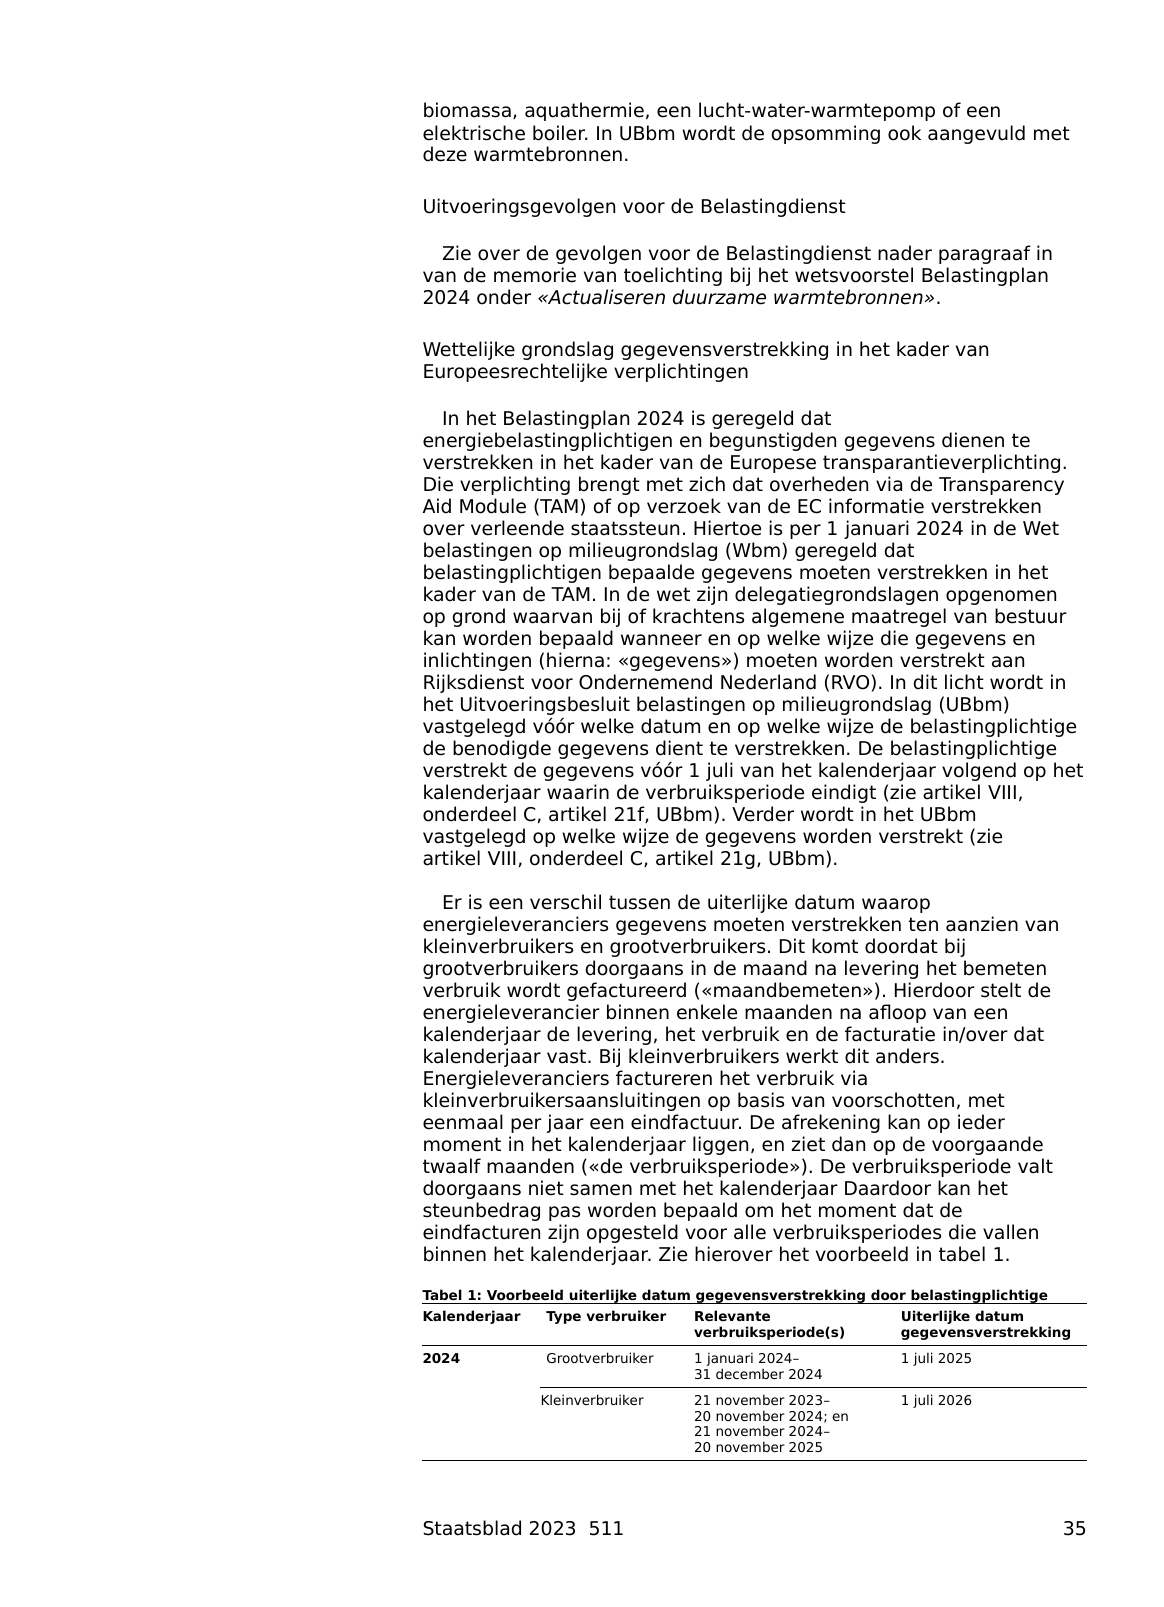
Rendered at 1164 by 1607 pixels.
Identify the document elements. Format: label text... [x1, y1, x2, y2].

table_cell 1 juli 2026 [895, 1388, 1087, 1460]
text Zie over de gevolgen voor de Belastingdienst nader paragraaf in van de memorie van toelichting bij het wetsvoorstel Belastingplan 2024 onder «Actualiseren duurzame warmtebronnen». [422, 243, 1087, 309]
table_cell Kalenderjaar [422, 1304, 540, 1345]
table_cell Type verbruiker [540, 1304, 688, 1345]
table_cell 2024 [422, 1346, 540, 1460]
subtitle Wettelijke grondslag gegevensverstrekking in het kader van Europeesrechtelijke verplichtingen [422, 339, 1087, 383]
text In het Belastingplan 2024 is geregeld dat energiebelastingplichtigen en begunstigden gegevens dienen te verstrekken in het kader van de Europese transparantieverplichting. Die verplichting brengt met zich dat overheden via de Transparency Aid Module (TAM) of op verzoek van de EC informatie verstrekken over verleende staatssteun. Hiertoe is per 1 januari 2024 in de Wet belastingen op milieugrondslag (Wbm) geregeld dat belastingplichtigen bepaalde gegevens moeten verstrekken in het kader van de TAM. In de wet zijn delegatiegrondslagen opgenomen op grond waarvan bij of krachtens algemene maatregel van bestuur kan worden bepaald wanneer en op welke wijze die gegevens en inlichtingen (hierna: «gegevens») moeten worden verstrekt aan Rijksdienst voor Ondernemend Nederland (RVO). In dit licht wordt in het Uitvoeringsbesluit belastingen op milieugrondslag (UBbm) vastgelegd vóór welke datum en op welke wijze de belastingplichtige de benodigde gegevens dient te verstrekken. De belastingplichtige verstrekt de gegevens vóór 1 juli van het kalenderjaar volgend op het kalenderjaar waarin de verbruiksperiode eindigt (zie artikel VIII, onderdeel C, artikel 21f, UBbm). Verder wordt in het UBbm vastgelegd op welke wijze de gegevens worden verstrekt (zie artikel VIII, onderdeel C, artikel 21g, UBbm). [422, 408, 1087, 870]
table_cell Grootverbruiker [540, 1346, 688, 1387]
table_cell 1 januari 2024–31 december 2024 [688, 1346, 895, 1387]
table_cell Uiterlijke datum gegevensverstrekking [895, 1304, 1087, 1345]
table_cell 21 november 2023–20 november 2024; en 21 november 2024–20 november 2025 [688, 1388, 895, 1460]
table_header Tabel 1: Voorbeeld uiterlijke datum gegevensverstrekking door belastingplichtige [422, 1288, 1087, 1303]
subtitle Uitvoeringsgevolgen voor de Belastingdienst [422, 196, 1087, 218]
table_cell Relevante verbruiksperiode(s) [688, 1304, 895, 1345]
table_cell Kleinverbruiker [540, 1388, 688, 1460]
table_cell 1 juli 2025 [895, 1346, 1087, 1387]
text biomassa, aquathermie, een lucht-water-warmtepomp of een elektrische boiler. In UBbm wordt de opsomming ook aangevuld met deze warmtebronnen. [422, 100, 1087, 166]
text Er is een verschil tussen de uiterlijke datum waarop energieleveranciers gegevens moeten verstrekken ten aanzien van kleinverbruikers en grootverbruikers. Dit komt doordat bij grootverbruikers doorgaans in de maand na levering het bemeten verbruik wordt gefactureerd («maandbemeten»). Hierdoor stelt de energieleverancier binnen enkele maanden na afloop van een kalenderjaar de levering, het verbruik en de facturatie in/over dat kalenderjaar vast. Bij kleinverbruikers werkt dit anders. Energieleveranciers factureren het verbruik via kleinverbruikersaansluitingen op basis van voorschotten, met eenmaal per jaar een eindfactuur. De afrekening kan op ieder moment in het kalenderjaar liggen, en ziet dan op de voorgaande twaalf maanden («de verbruiksperiode»). De verbruiksperiode valt doorgaans niet samen met het kalenderjaar Daardoor kan het steunbedrag pas worden bepaald om het moment dat de eindfacturen zijn opgesteld voor alle verbruiksperiodes die vallen binnen het kalenderjaar. Zie hierover het voorbeeld in tabel 1. [422, 892, 1087, 1266]
